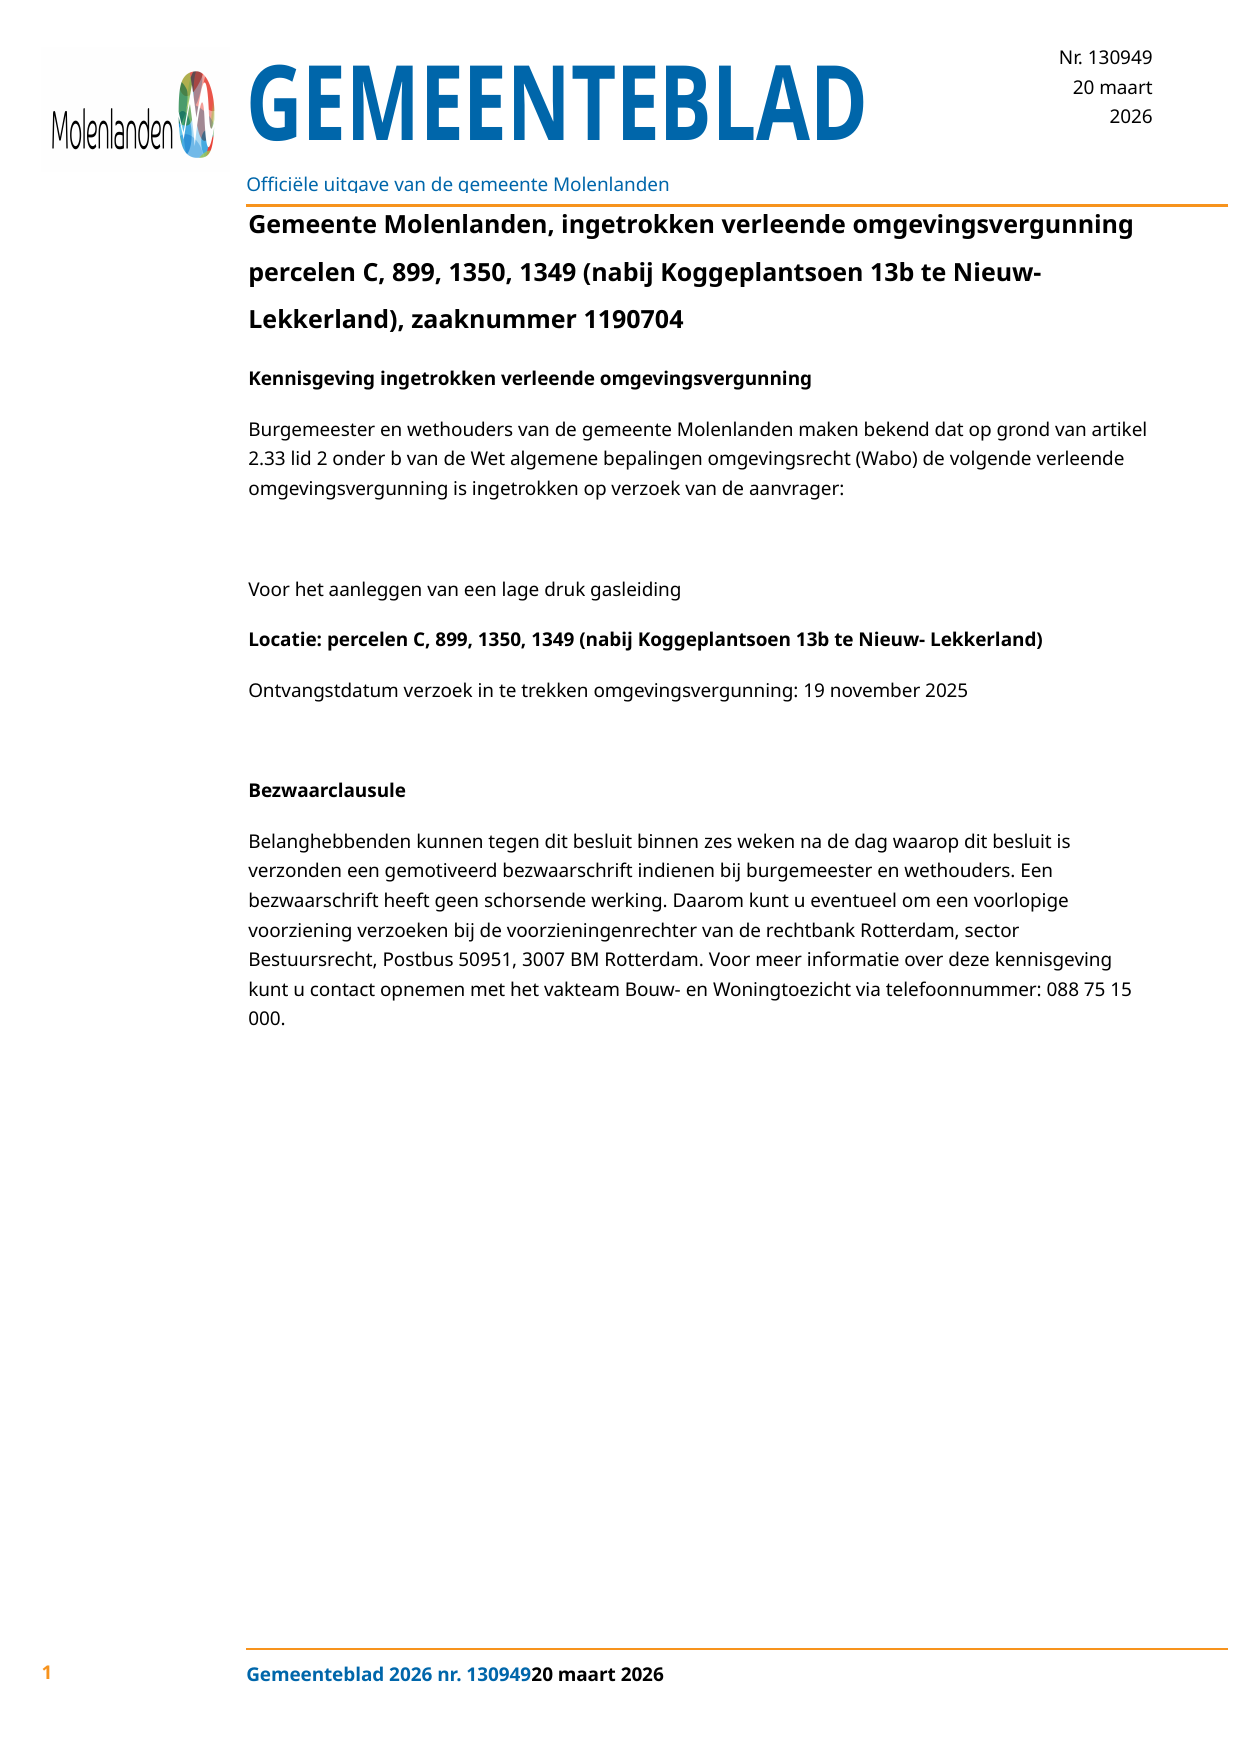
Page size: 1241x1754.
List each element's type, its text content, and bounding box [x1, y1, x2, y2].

picture [41, 47, 231, 172]
text Ontvangstdatum verzoek in te trekken omgevingsvergunning: 19 november 2025 [248, 677, 1152, 702]
text Belanghebbenden kunnen tegen dit besluit binnen zes weken na de dag waarop dit besluit is verzonden een gemotiveerd bezwaarschrift indienen bij burgemeester en wethouders. Een bezwaarschrift heeft geen schorsende werking. Daarom kunt u eventueel om een voorlopige voorziening verzoeken bij de voorzieningenrechter van de rechtbank Rotterdam, sector Bestuursrecht, Postbus 50951, 3007 BM Rotterdam. Voor meer informatie over deze kennisgeving kunt u contact opnemen met het vakteam Bouw- en Woningtoezicht via telefoonnummer: 088 75 15 000. [248, 828, 1152, 1031]
text Burgemeester en wethouders van de gemeente Molenlanden maken bekend dat op grond van artikel 2.33 lid 2 onder b van de Wet algemene bepalingen omgevingsrecht (Wabo) de volgende verleende omgevingsvergunning is ingetrokken op verzoek van de aanvrager: [248, 416, 1152, 501]
text Bezwaarclausule [248, 778, 1152, 803]
text Gemeente Molenlanden, ingetrokken verleende omgevingsvergunning percelen C, 899, 1350, 1349 (nabij Koggeplantsoen 13b te Nieuw- Lekkerland), zaaknummer 1190704 [248, 207, 1152, 336]
text Voor het aanleggen van een lage druk gasleiding [248, 576, 1152, 602]
text Kennisgeving ingetrokken verleende omgevingsvergunning [248, 366, 1152, 391]
text Locatie: percelen C, 899, 1350, 1349 (nabij Koggeplantsoen 13b te Nieuw- Lekkerland) [248, 626, 1152, 652]
